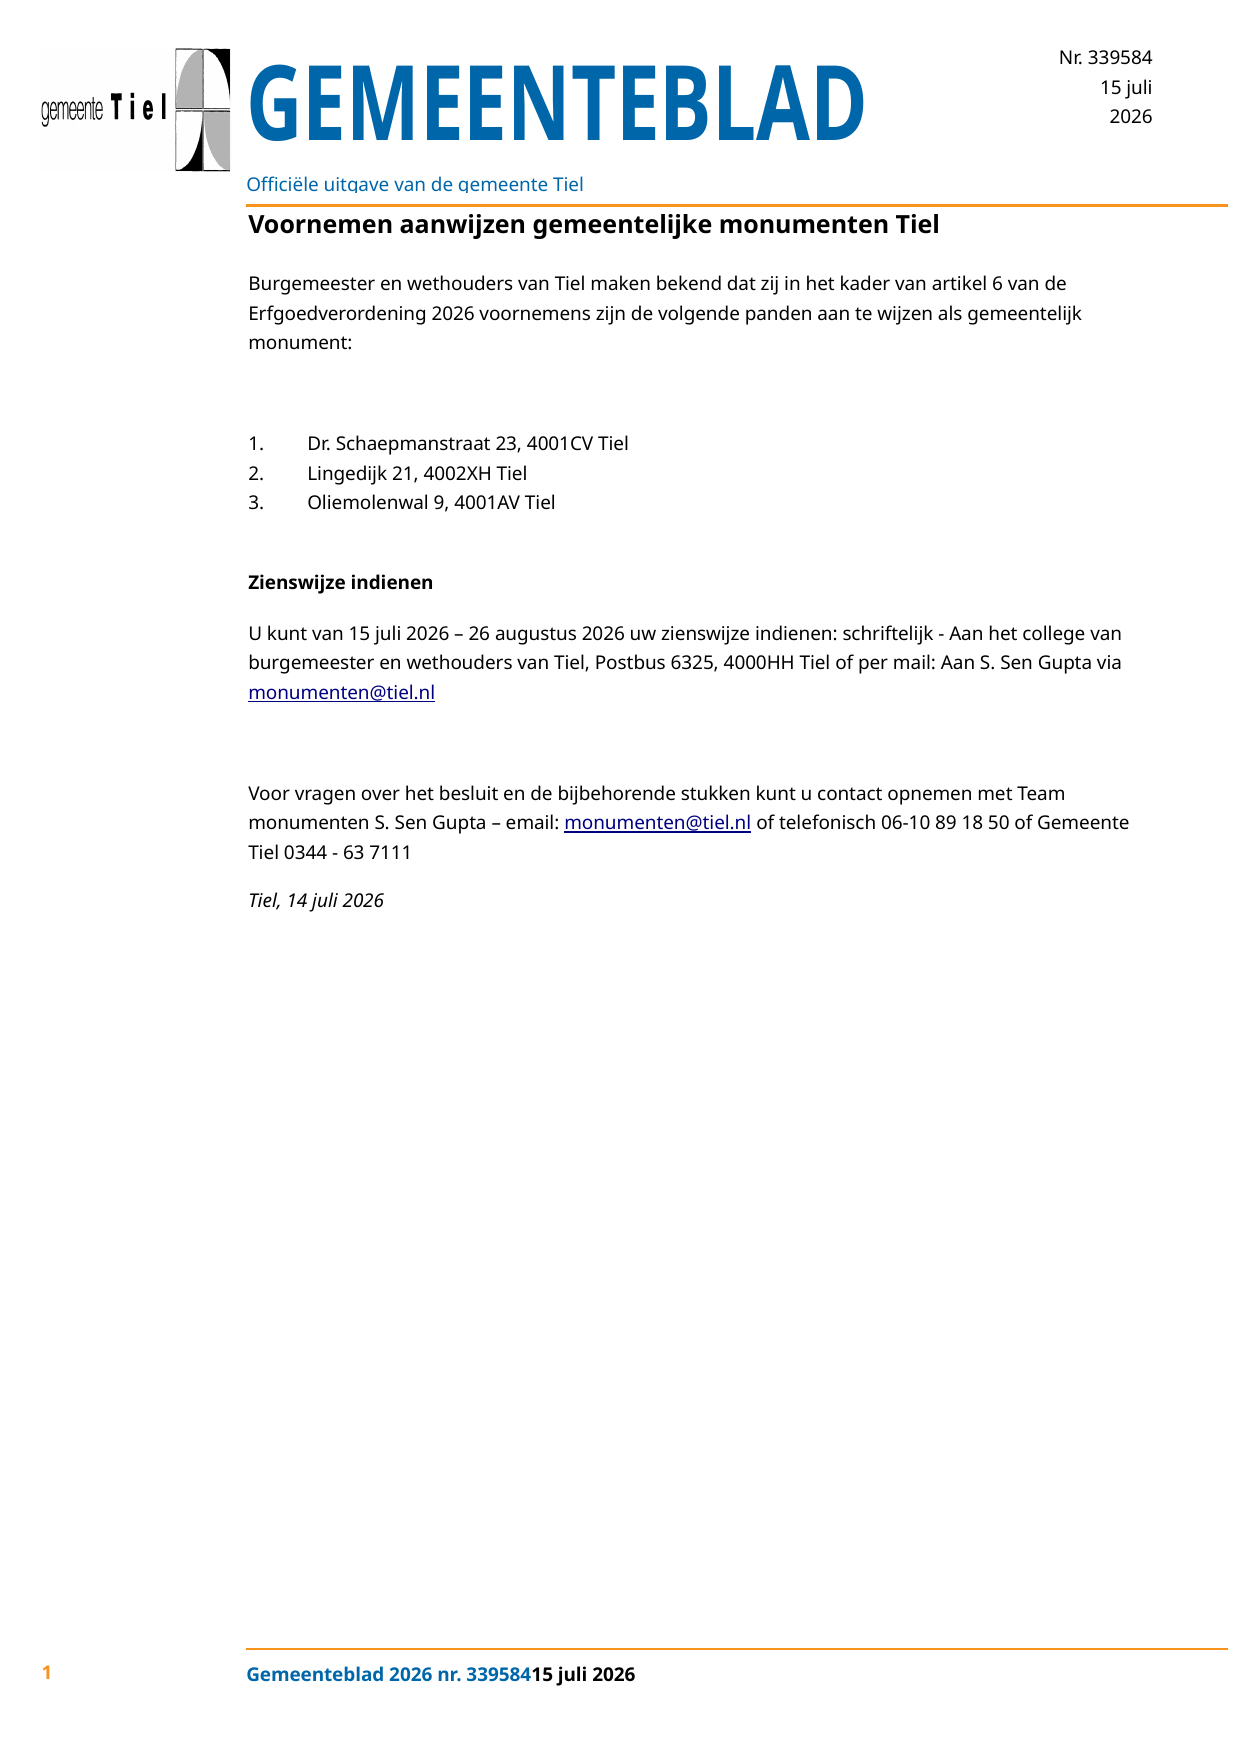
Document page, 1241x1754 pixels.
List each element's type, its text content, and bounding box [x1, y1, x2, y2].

text Voor vragen over het besluit en de bijbehorende stukken kunt u contact opnemen met Team monumenten S. Sen Gupta – email: monumenten@tiel.nl of telefonisch 06-10 89 18 50 of Gemeente Tiel 0344 - 63 7111 [248, 780, 1152, 865]
text Zienswijze indienen [248, 569, 1152, 595]
text Voornemen aanwijzen gemeentelijke monumenten Tiel [248, 207, 1152, 241]
list Lingedijk 21, 4002XH Tiel [248, 460, 1152, 486]
picture [41, 47, 231, 172]
text Burgemeester en wethouders van Tiel maken bekend dat zij in het kader van artikel 6 van de Erfgoedverordening 2026 voornemens zijn de volgende panden aan te wijzen als gemeentelijk monument: [248, 270, 1152, 355]
text Tiel, 14 juli 2026 [248, 887, 1152, 913]
text U kunt van 15 juli 2026 – 26 augustus 2026 uw zienswijze indienen: schriftelijk - Aan het college van burgemeester en wethouders van Tiel, Postbus 6325, 4000HH Tiel of per mail: Aan S. Sen Gupta via monumenten@tiel.nl [248, 620, 1152, 705]
list Oliemolenwal 9, 4001AV Tiel [248, 489, 1152, 515]
list Dr. Schaepmanstraat 23, 4001CV Tiel [248, 430, 1152, 456]
